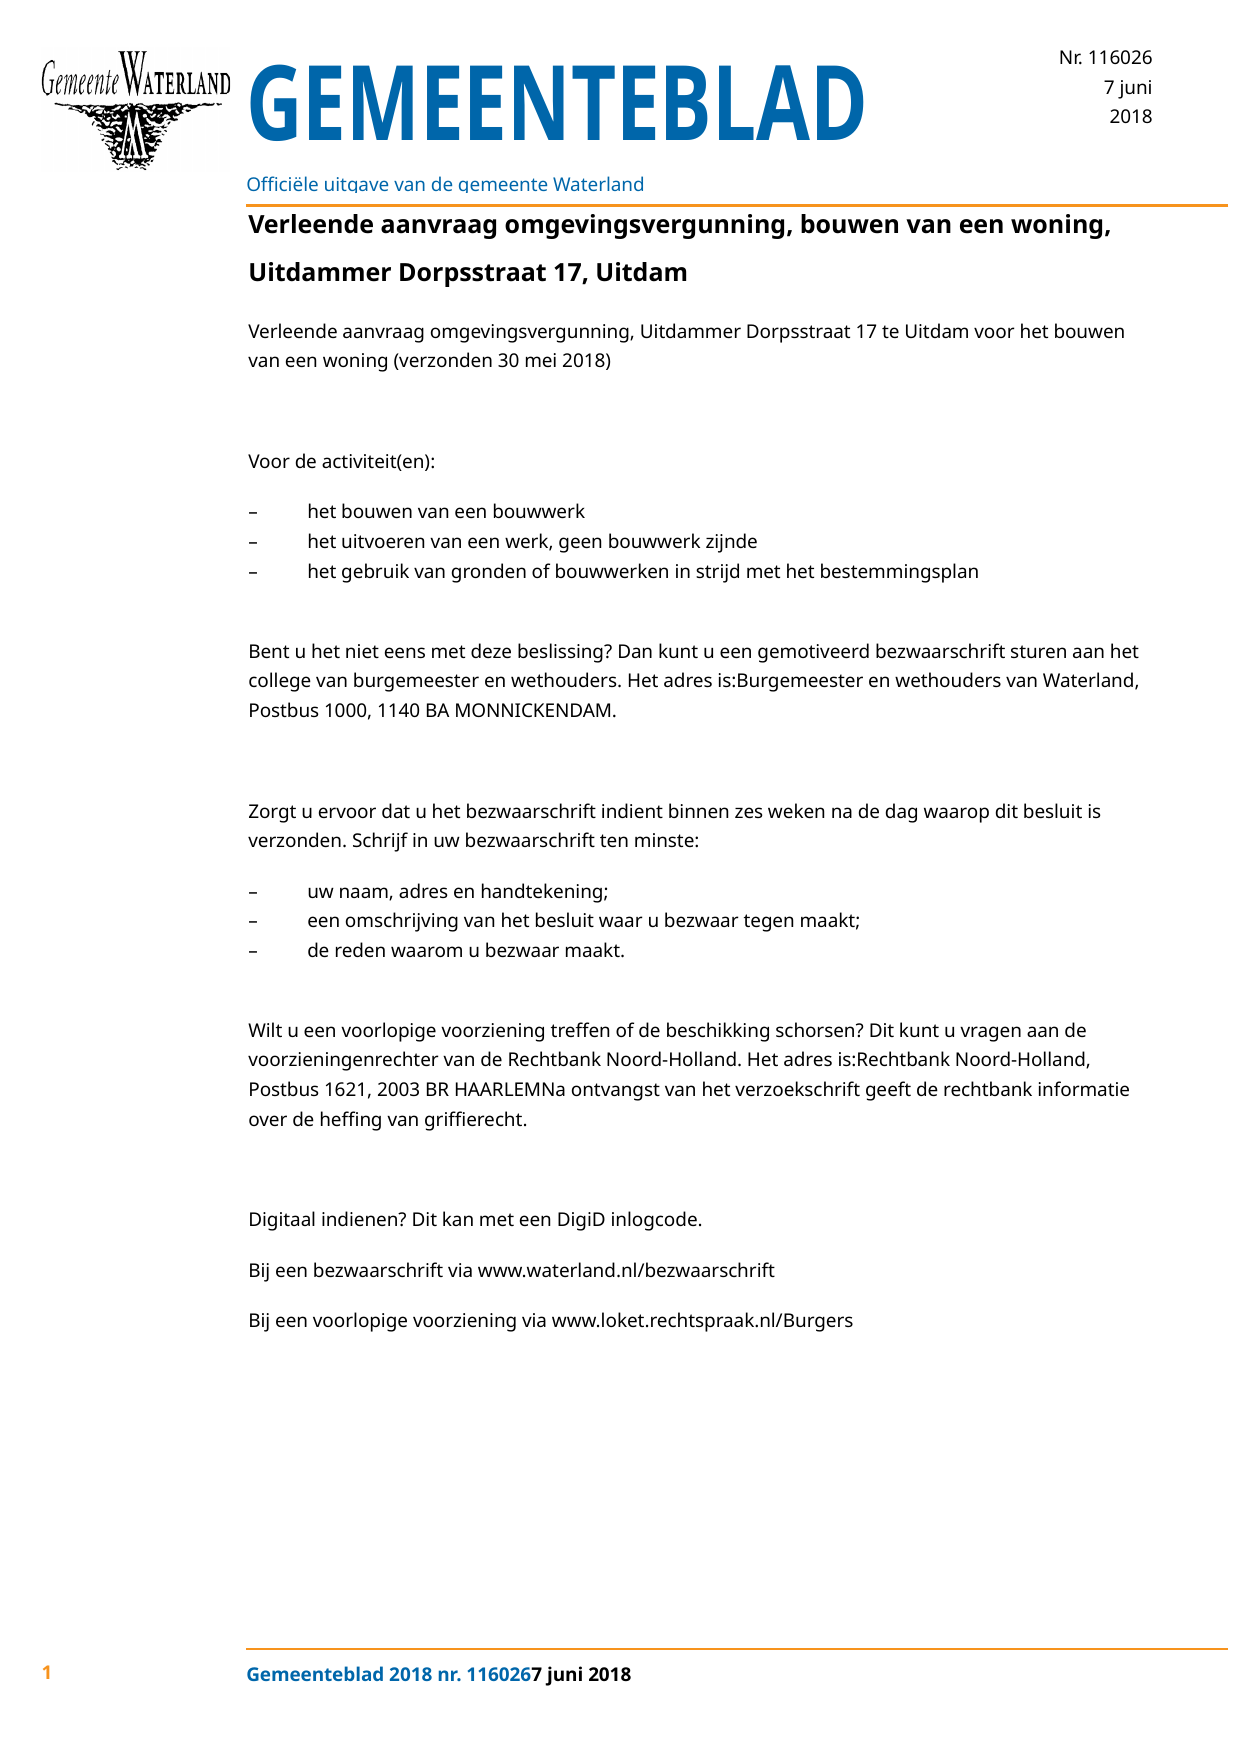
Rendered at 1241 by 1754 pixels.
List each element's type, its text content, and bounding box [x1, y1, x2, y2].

text Bij een bezwaarschrift via www.waterland.nl/bezwaarschrift [248, 1257, 1152, 1283]
text Zorgt u ervoor dat u het bezwaarschrift indient binnen zes weken na de dag waarop dit besluit is verzonden. Schrijf in uw bezwaarschrift ten minste: [248, 798, 1152, 853]
text Bij een voorlopige voorziening via www.loket.rechtspraak.nl/Burgers [248, 1307, 1152, 1333]
list een omschrijving van het besluit waar u bezwaar tegen maakt; [248, 907, 1152, 933]
list het uitvoeren van een werk, geen bouwwerk zijnde [248, 528, 1152, 554]
text Verleende aanvraag omgevingsvergunning, bouwen van een woning, Uitdammer Dorpsstraat 17, Uitdam [248, 207, 1152, 288]
text Verleende aanvraag omgevingsvergunning, Uitdammer Dorpsstraat 17 te Uitdam voor het bouwen van een woning (verzonden 30 mei 2018) [248, 318, 1152, 373]
list de reden waarom u bezwaar maakt. [248, 937, 1152, 963]
text Voor de activiteit(en): [248, 448, 1152, 474]
list het gebruik van gronden of bouwwerken in strijd met het bestemmingsplan [248, 558, 1152, 584]
text Digitaal indienen? Dit kan met een DigiD inlogcode. [248, 1207, 1152, 1232]
text Bent u het niet eens met deze beslissing? Dan kunt u een gemotiveerd bezwaarschrift sturen aan het college van burgemeester en wethouders. Het adres is:Burgemeester en wethouders van Waterland, Postbus 1000, 1140 BA MONNICKENDAM. [248, 638, 1152, 723]
text Wilt u een voorlopige voorziening treffen of de beschikking schorsen? Dit kunt u vragen aan de voorzieningenrechter van de Rechtbank Noord-Holland. Het adres is:Rechtbank Noord-Holland, Postbus 1621, 2003 BR HAARLEMNa ontvangst van het verzoekschrift geeft de rechtbank informatie over de heffing van griffierecht. [248, 1017, 1152, 1132]
list uw naam, adres en handtekening; [248, 878, 1152, 904]
list het bouwen van een bouwwerk [248, 499, 1152, 524]
picture [41, 47, 231, 172]
